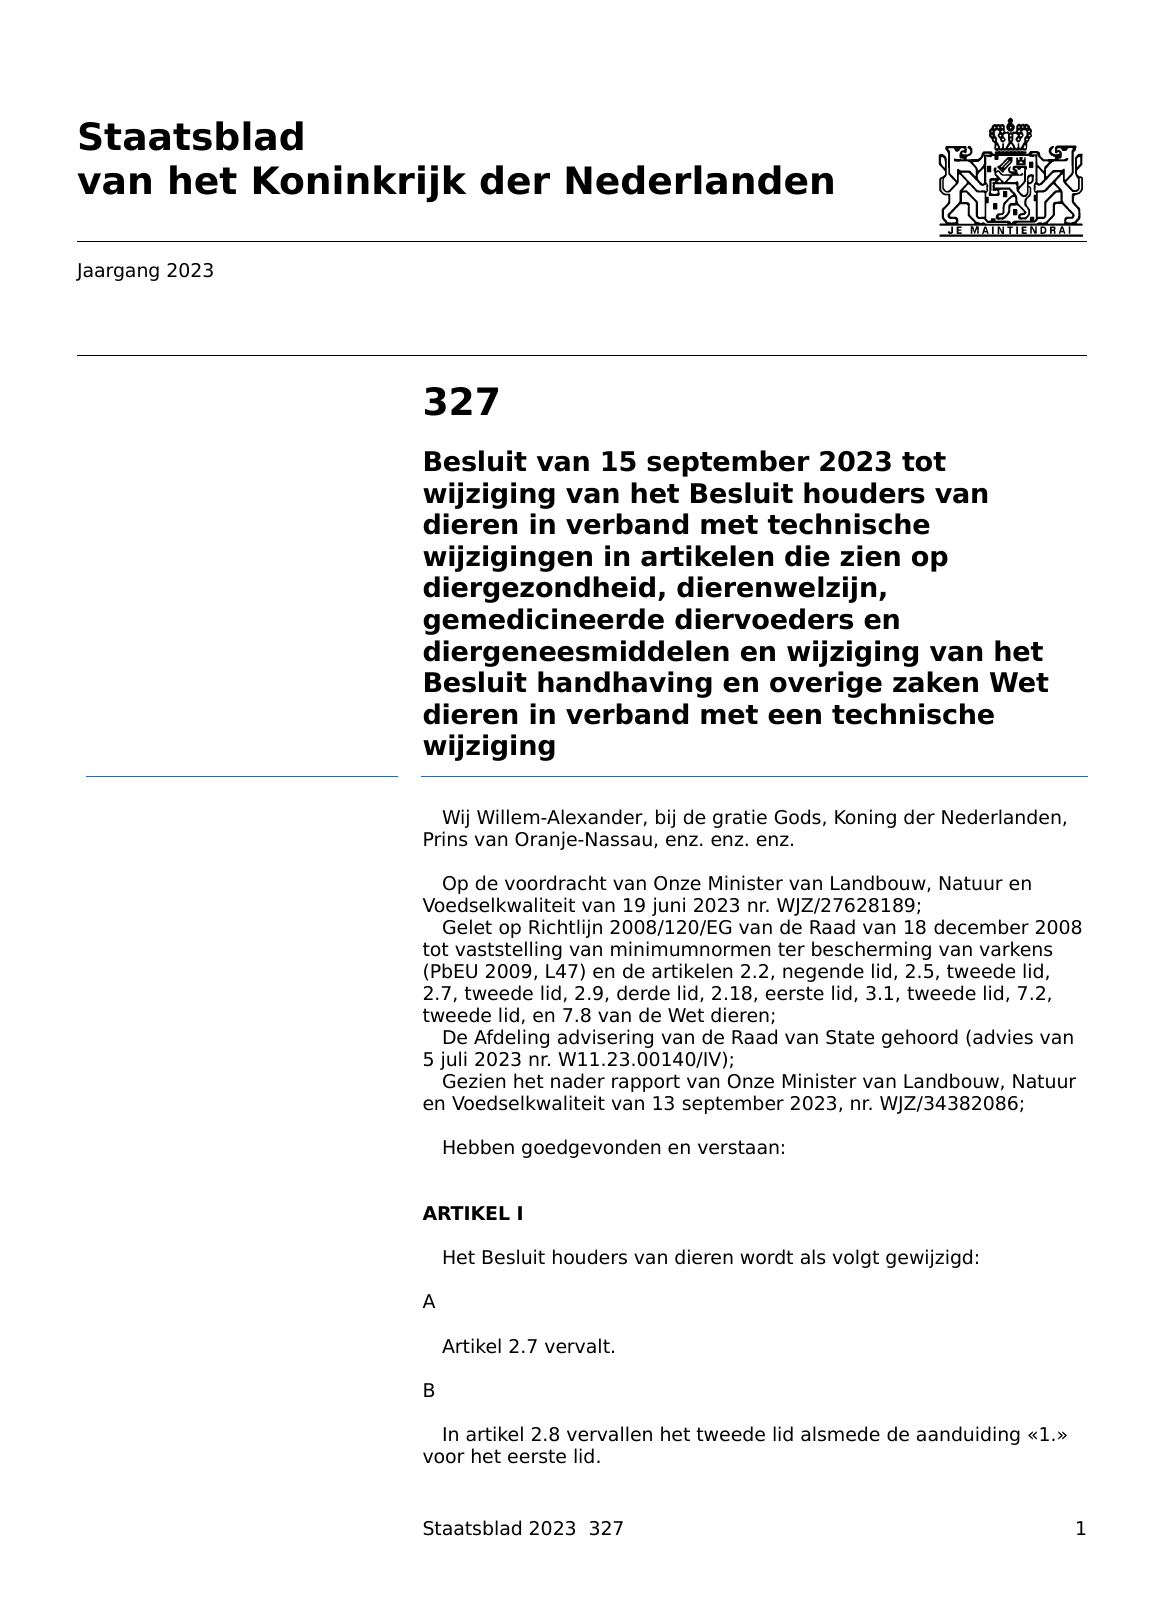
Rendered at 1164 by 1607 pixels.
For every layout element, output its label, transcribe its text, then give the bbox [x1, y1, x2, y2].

table_cell Jaargang 2023 [77, 242, 1087, 355]
text Gezien het nader rapport van Onze Minister van Landbouw, Natuur en Voedselkwaliteit van 13 september 2023, nr. WJZ/34382086; [422, 1071, 1087, 1114]
text Het Besluit houders van dieren wordt als volgt gewijzigd: [422, 1247, 1087, 1269]
text A [422, 1291, 1087, 1313]
text De Afdeling advisering van de Raad van State gehoord (advies van 5 juli 2023 nr. W11.23.00140/IV); [422, 1027, 1087, 1071]
subtitle ARTIKEL I [422, 1203, 1087, 1225]
text In artikel 2.8 vervallen het tweede lid alsmede de aanduiding «1.» voor het eerste lid. [422, 1424, 1087, 1468]
text Op de voordracht van Onze Minister van Landbouw, Natuur en Voedselkwaliteit van 19 juni 2023 nr. WJZ/27628189; [422, 873, 1087, 917]
text B [422, 1380, 1087, 1402]
table_header Staatsblad van het Koninkrijk der Nederlanden [77, 100, 886, 241]
table_header [886, 100, 1087, 241]
picture [936, 115, 1087, 240]
text Hebben goedgevonden en verstaan: [422, 1137, 1087, 1159]
text Wij Willem-Alexander, bij de gratie Gods, Koning der Nederlanden, Prins van Oranje-Nassau, enz. enz. enz. [422, 807, 1087, 851]
text Gelet op Richtlijn 2008/120/EG van de Raad van 18 december 2008 tot vaststelling van minimumnormen ter bescherming van varkens (PbEU 2009, L47) en de artikelen 2.2, negende lid, 2.5, tweede lid, 2.7, tweede lid, 2.9, derde lid, 2.18, eerste lid, 3.1, tweede lid, 7.2, tweede lid, en 7.8 van de Wet dieren; [422, 917, 1087, 1027]
subtitle 327 [422, 381, 1087, 424]
text Artikel 2.7 vervalt. [422, 1336, 1087, 1357]
text Besluit van 15 september 2023 tot wijziging van het Besluit houders van dieren in verband met technische wijzigingen in artikelen die zien op diergezondheid, dierenwelzijn, gemedicineerde diervoeders en diergeneesmiddelen en wijziging van het Besluit handhaving en overige zaken Wet dieren in verband met een technische wijziging [422, 447, 1087, 762]
